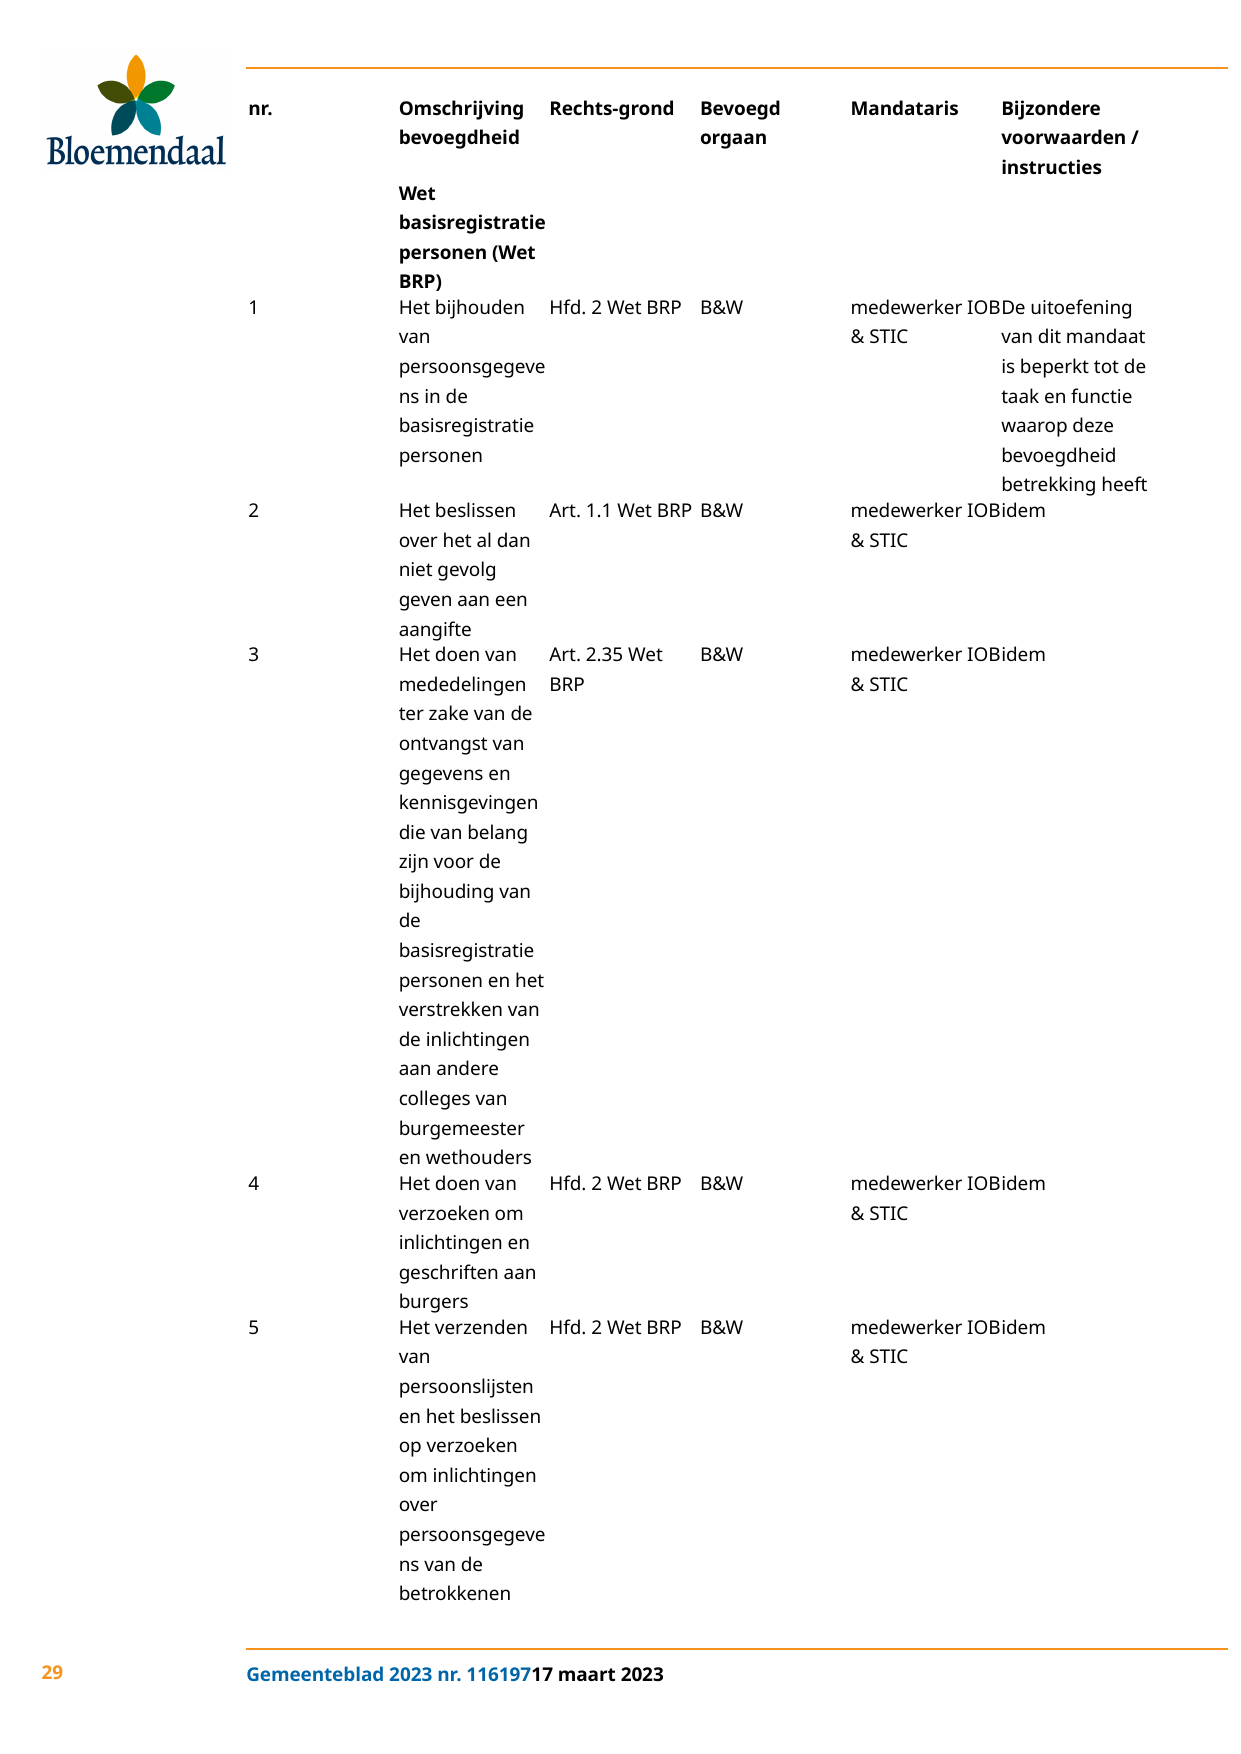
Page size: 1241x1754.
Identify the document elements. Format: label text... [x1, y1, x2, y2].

table_cell Hfd. 2 Wet BRP [549, 1170, 700, 1314]
table_cell B&W [700, 294, 850, 497]
table_header Rechts-grond [549, 95, 700, 180]
table_cell Hfd. 2 Wet BRP [549, 294, 700, 497]
picture [41, 47, 231, 172]
table_cell De uitoefening van dit mandaat is beperkt tot de taak en functie waarop deze bevoegdheid betrekking heeft [1001, 294, 1152, 497]
table_header Omschrijving bevoegdheid [399, 95, 549, 180]
table_cell Het verzenden van persoonslijsten en het beslissen op verzoeken om inlichtingen over persoonsgegevens van de betrokkenen [399, 1314, 549, 1606]
table_cell medewerker IOB & STIC [850, 1170, 1001, 1314]
table_cell Art. 2.35 Wet BRP [549, 641, 700, 1170]
table_cell Het beslissen over het al dan niet gevolg geven aan een aangifte [399, 498, 549, 641]
table_cell Het bijhouden van persoonsgegevens in de basisregistratie personen [399, 294, 549, 497]
table_cell medewerker IOB & STIC [850, 294, 1001, 497]
table_cell [850, 180, 1001, 294]
table_cell [700, 180, 850, 294]
table_cell medewerker IOB & STIC [850, 1314, 1001, 1606]
table_cell Hfd. 2 Wet BRP [549, 1314, 700, 1606]
table_cell 4 [248, 1170, 398, 1314]
table_cell 3 [248, 641, 398, 1170]
table_cell Het doen van verzoeken om inlichtingen en geschriften aan burgers [399, 1170, 549, 1314]
table_cell B&W [700, 1314, 850, 1606]
table_header Bevoegd orgaan [700, 95, 850, 180]
table_cell idem [1001, 1170, 1152, 1314]
table_cell B&W [700, 641, 850, 1170]
table_cell [549, 180, 700, 294]
table_cell B&W [700, 1170, 850, 1314]
table_cell 1 [248, 294, 398, 497]
table_cell Wet basisregistratie personen (Wet BRP) [399, 180, 549, 294]
table_cell idem [1001, 1314, 1152, 1606]
table_cell Het doen van mededelingen ter zake van de ontvangst van gegevens en kennisgevingen die van belang zijn voor de bijhouding van de basisregistratie personen en het verstrekken van de inlichtingen aan andere colleges van burgemeester en wethouders [399, 641, 549, 1170]
table_cell idem [1001, 641, 1152, 1170]
table_cell B&W [700, 498, 850, 641]
table_header nr. [248, 95, 398, 180]
table_header Bijzondere voorwaarden / instructies [1001, 95, 1152, 180]
table_cell Art. 1.1 Wet BRP [549, 498, 700, 641]
table_cell medewerker IOB & STIC [850, 641, 1001, 1170]
table_header Mandataris [850, 95, 1001, 180]
table_cell idem [1001, 498, 1152, 641]
table_cell 5 [248, 1314, 398, 1606]
table_cell [1001, 180, 1152, 294]
table_cell 2 [248, 498, 398, 641]
table_cell [248, 180, 398, 294]
table_cell medewerker IOB & STIC [850, 498, 1001, 641]
